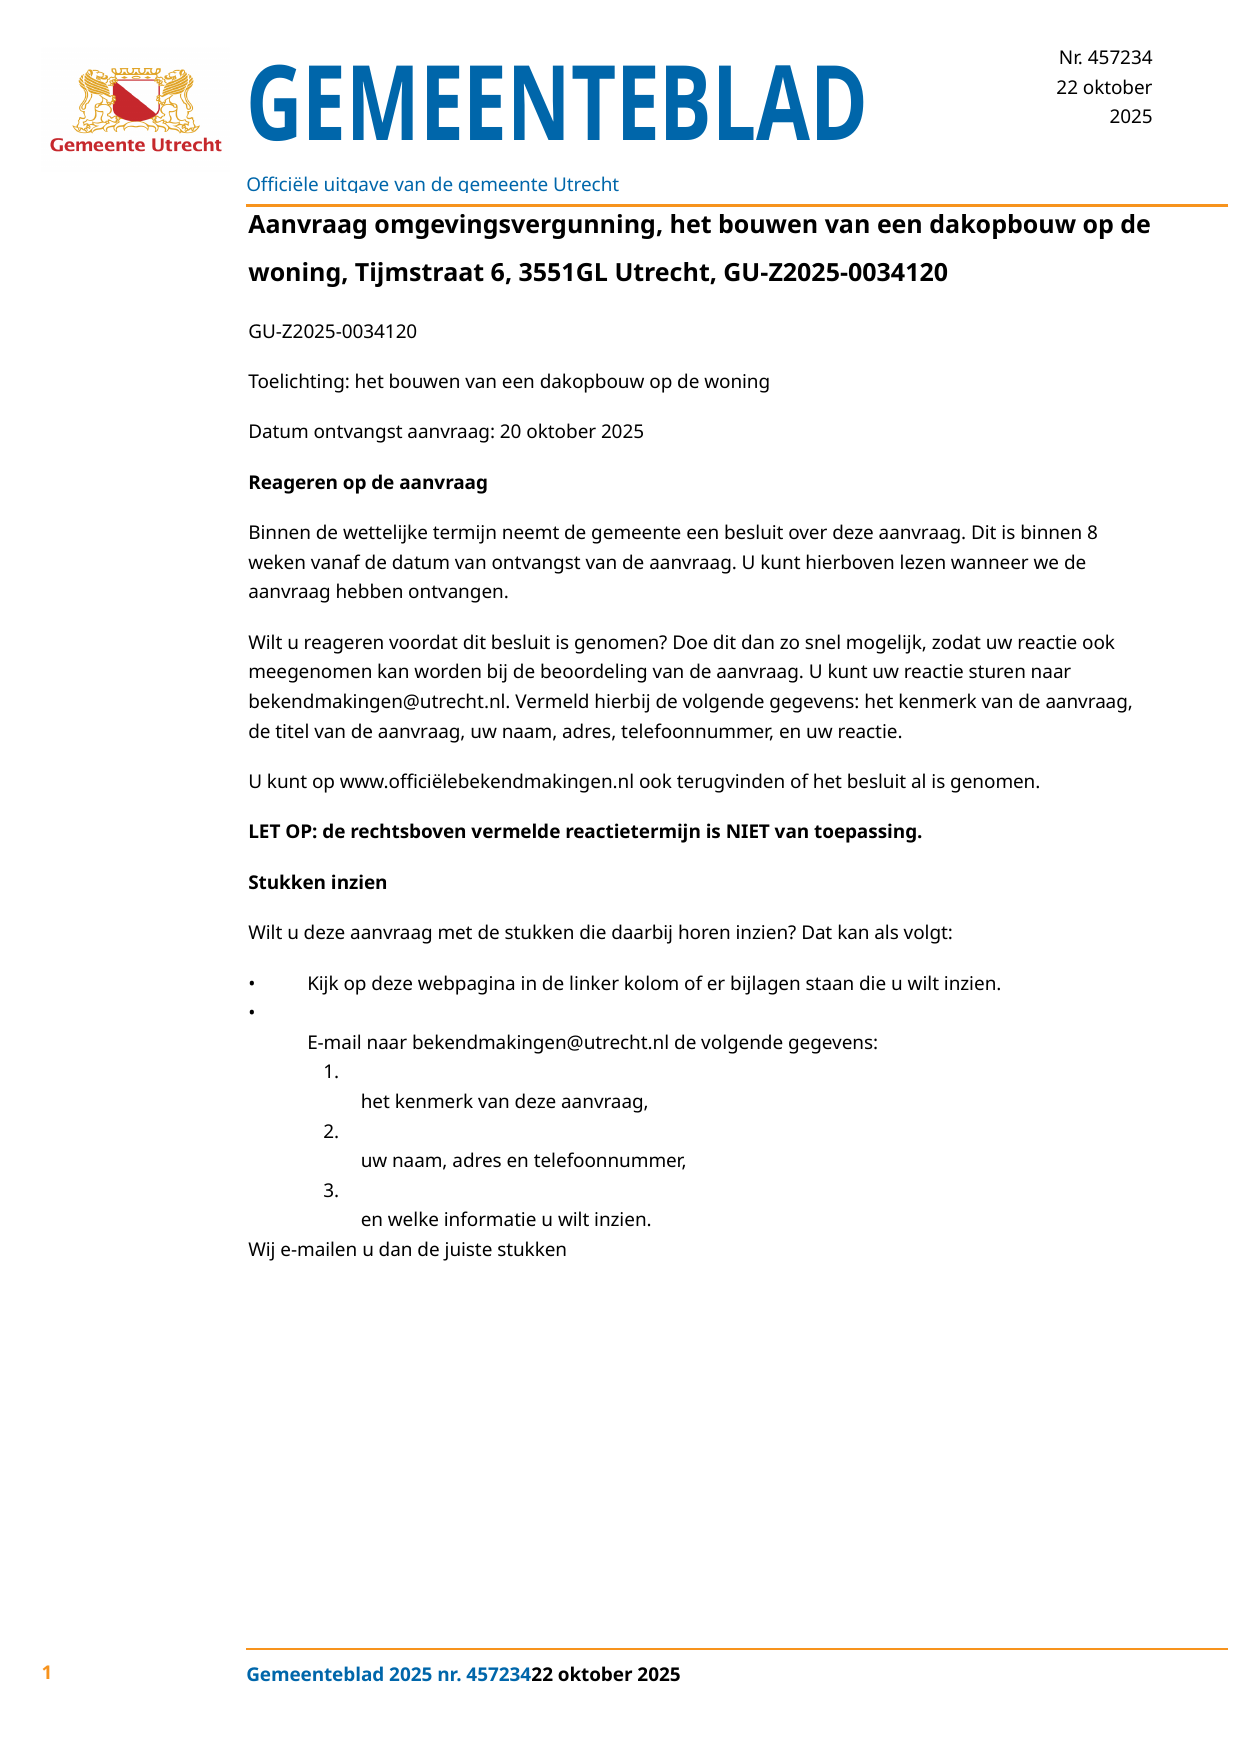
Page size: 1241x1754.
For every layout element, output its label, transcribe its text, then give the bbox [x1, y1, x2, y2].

list het kenmerk van deze aanvraag, [323, 1088, 1152, 1114]
text Stukken inzien [248, 869, 1152, 895]
text Wilt u reageren voordat dit besluit is genomen? Doe dit dan zo snel mogelijk, zodat uw reactie ook meegenomen kan worden bij de beoordeling van de aanvraag. U kunt uw reactie sturen naar bekendmakingen@utrecht.nl. Vermeld hierbij de volgende gegevens: het kenmerk van de aanvraag, de titel van de aanvraag, uw naam, adres, telefoonnummer, en uw reactie. [248, 629, 1152, 744]
list E-mail naar bekendmakingen@utrecht.nl de volgende gegevens: [248, 1029, 1152, 1055]
text Wij e-mailen u dan de juiste stukken [248, 1236, 1152, 1262]
list uw naam, adres en telefoonnummer, [323, 1147, 1152, 1173]
text LET OP: de rechtsboven vermelde reactietermijn is NIET van toepassing. [248, 819, 1152, 844]
text Datum ontvangst aanvraag: 20 oktober 2025 [248, 419, 1152, 444]
text GU-Z2025-0034120 [248, 318, 1152, 344]
text Aanvraag omgevingsvergunning, het bouwen van een dakopbouw op de woning, Tijmstraat 6, 3551GL Utrecht, GU-Z2025-0034120 [248, 207, 1152, 288]
text Binnen de wettelijke termijn neemt de gemeente een besluit over deze aanvraag. Dit is binnen 8 weken vanaf de datum van ontvangst van de aanvraag. U kunt hierboven lezen wanneer we de aanvraag hebben ontvangen. [248, 519, 1152, 604]
text Wilt u deze aanvraag met de stukken die daarbij horen inzien? Dat kan als volgt: [248, 919, 1152, 945]
list en welke informatie u wilt inzien. [323, 1207, 1152, 1232]
list Kijk op deze webpagina in de linker kolom of er bijlagen staan die u wilt inzien. [248, 970, 1152, 996]
text Toelichting: het bouwen van een dakopbouw op de woning [248, 368, 1152, 394]
text Reageren op de aanvraag [248, 469, 1152, 495]
text U kunt op www.officiëlebekendmakingen.nl ook terugvinden of het besluit al is genomen. [248, 768, 1152, 794]
picture [41, 47, 231, 172]
